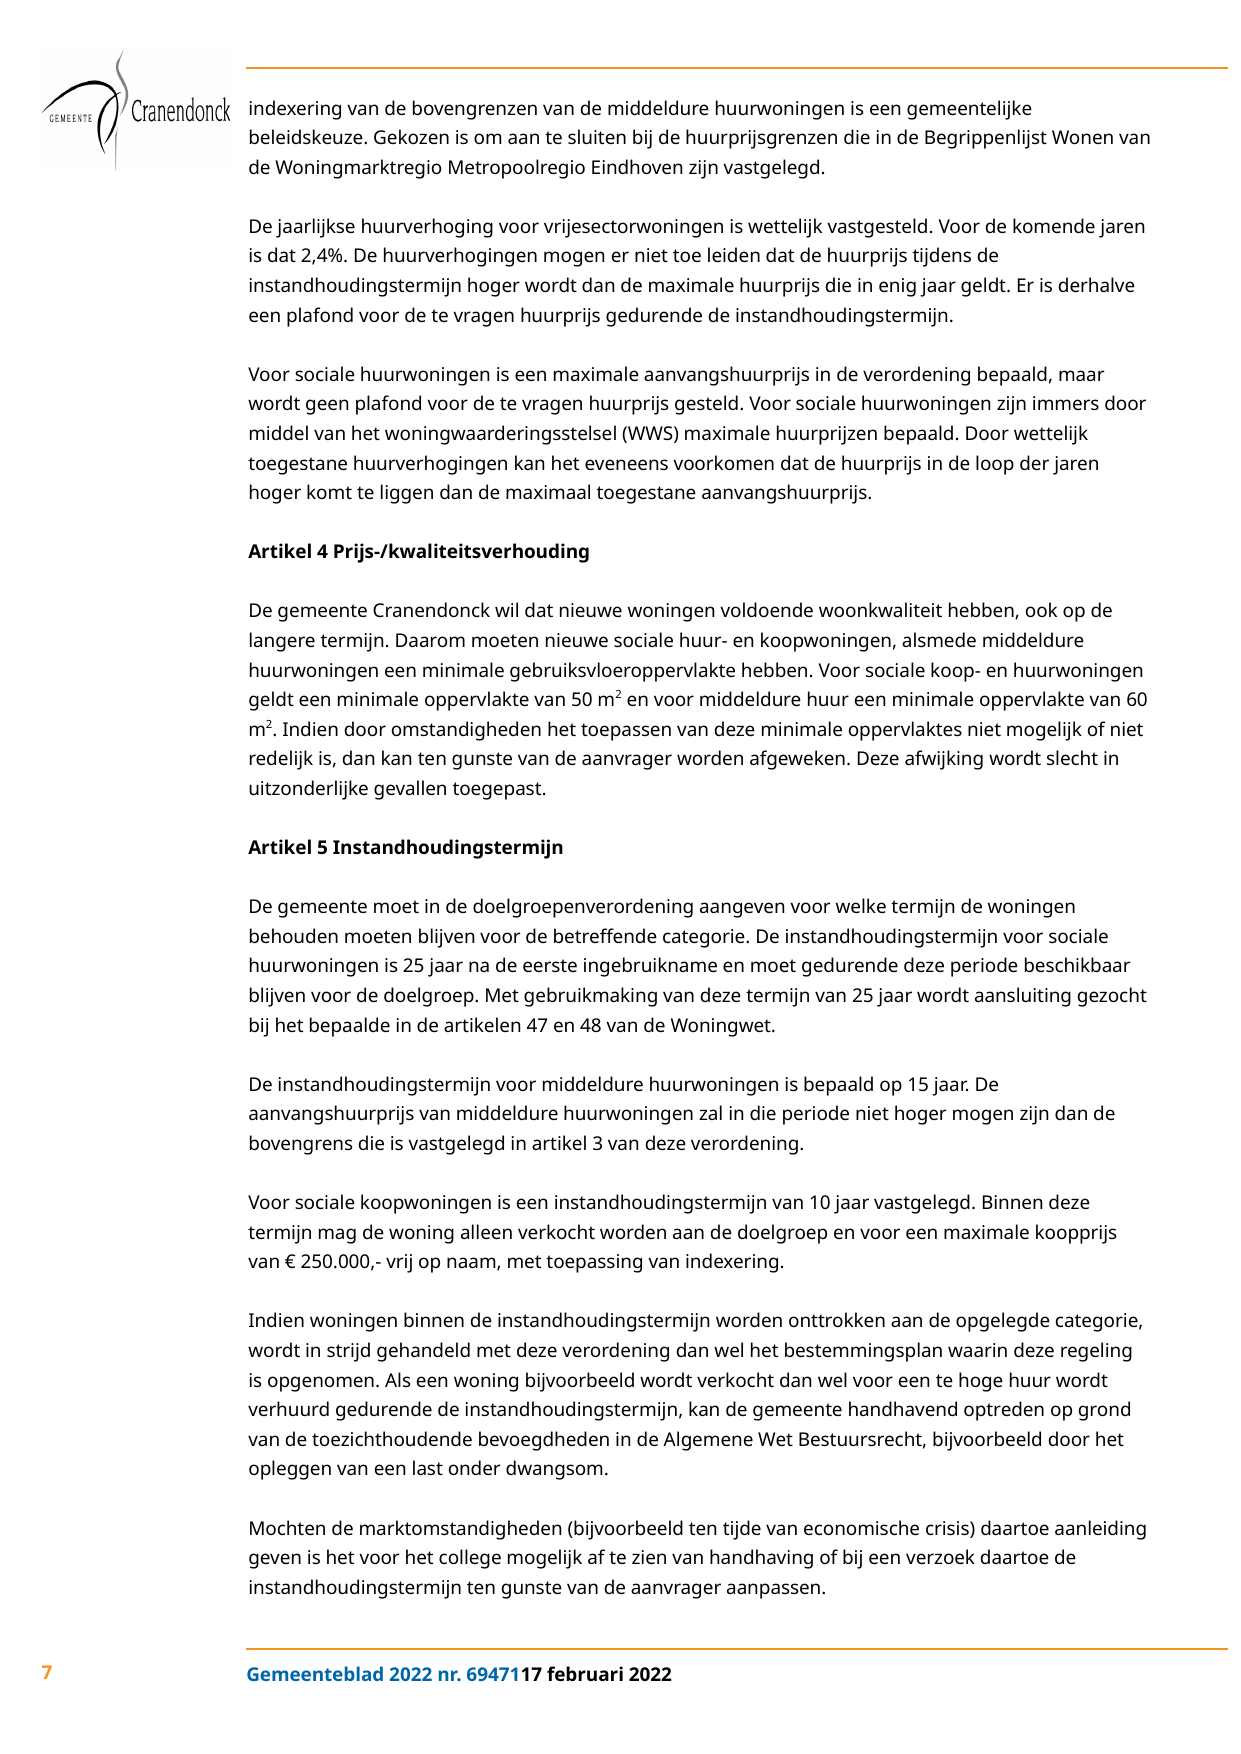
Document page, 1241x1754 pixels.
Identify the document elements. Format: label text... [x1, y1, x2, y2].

text De gemeente moet in de doelgroepenverordening aangeven voor welke termijn de woningen behouden moeten blijven voor de betreffende categorie. De instandhoudingstermijn voor sociale huurwoningen is 25 jaar na de eerste ingebruikname en moet gedurende deze periode beschikbaar blijven voor de doelgroep. Met gebruikmaking van deze termijn van 25 jaar wordt aansluiting gezocht bij het bepaalde in de artikelen 47 en 48 van de Woningwet. [248, 893, 1152, 1038]
picture [41, 47, 231, 172]
text Indien woningen binnen de instandhoudingstermijn worden onttrokken aan de opgelegde categorie, wordt in strijd gehandeld met deze verordening dan wel het bestemmingsplan waarin deze regeling is opgenomen. Als een woning bijvoorbeeld wordt verkocht dan wel voor een te hoge huur wordt verhuurd gedurende de instandhoudingstermijn, kan de gemeente handhavend optreden op grond van de toezichthoudende bevoegdheden in de Algemene Wet Bestuursrecht, bijvoorbeeld door het opleggen van een last onder dwangsom. [248, 1308, 1152, 1481]
text De instandhoudingstermijn voor middeldure huurwoningen is bepaald op 15 jaar. De aanvangshuurprijs van middeldure huurwoningen zal in die periode niet hoger mogen zijn dan de bovengrens die is vastgelegd in artikel 3 van deze verordening. [248, 1071, 1152, 1156]
text Artikel 4 Prijs-/kwaliteitsverhouding [248, 538, 1152, 564]
text De gemeente Cranendonck wil dat nieuwe woningen voldoende woonkwaliteit hebben, ook op de langere termijn. Daarom moeten nieuwe sociale huur- en koopwoningen, alsmede middeldure huurwoningen een minimale gebruiksvloeroppervlakte hebben. Voor sociale koop- en huurwoningen geldt een minimale oppervlakte van 50 m2 en voor middeldure huur een minimale oppervlakte van 60 m2. Indien door omstandigheden het toepassen van deze minimale oppervlaktes niet mogelijk of niet redelijk is, dan kan ten gunste van de aanvrager worden afgeweken. Deze afwijking wordt slecht in uitzonderlijke gevallen toegepast. [248, 598, 1152, 801]
text De jaarlijkse huurverhoging voor vrijesectorwoningen is wettelijk vastgesteld. Voor de komende jaren is dat 2,4%. De huurverhogingen mogen er niet toe leiden dat de huurprijs tijdens de instandhoudingstermijn hoger wordt dan de maximale huurprijs die in enig jaar geldt. Er is derhalve een plafond voor de te vragen huurprijs gedurende de instandhoudingstermijn. [248, 213, 1152, 328]
text Voor sociale koopwoningen is een instandhoudingstermijn van 10 jaar vastgelegd. Binnen deze termijn mag de woning alleen verkocht worden aan de doelgroep en voor een maximale koopprijs van € 250.000,- vrij op naam, met toepassing van indexering. [248, 1189, 1152, 1274]
text indexering van de bovengrenzen van de middeldure huurwoningen is een gemeentelijke beleidskeuze. Gekozen is om aan te sluiten bij de huurprijsgrenzen die in de Begrippenlijst Wonen van de Woningmarktregio Metropoolregio Eindhoven zijn vastgelegd. [248, 95, 1152, 180]
text Artikel 5 Instandhoudingstermijn [248, 834, 1152, 860]
text Mochten de marktomstandigheden (bijvoorbeeld ten tijde van economische crisis) daartoe aanleiding geven is het voor het college mogelijk af te zien van handhaving of bij een verzoek daartoe de instandhoudingstermijn ten gunste van de aanvrager aanpassen. [248, 1515, 1152, 1600]
text Voor sociale huurwoningen is een maximale aanvangshuurprijs in de verordening bepaald, maar wordt geen plafond voor de te vragen huurprijs gesteld. Voor sociale huurwoningen zijn immers door middel van het woningwaarderingsstelsel (WWS) maximale huurprijzen bepaald. Door wettelijk toegestane huurverhogingen kan het eveneens voorkomen dat de huurprijs in de loop der jaren hoger komt te liggen dan de maximaal toegestane aanvangshuurprijs. [248, 361, 1152, 505]
